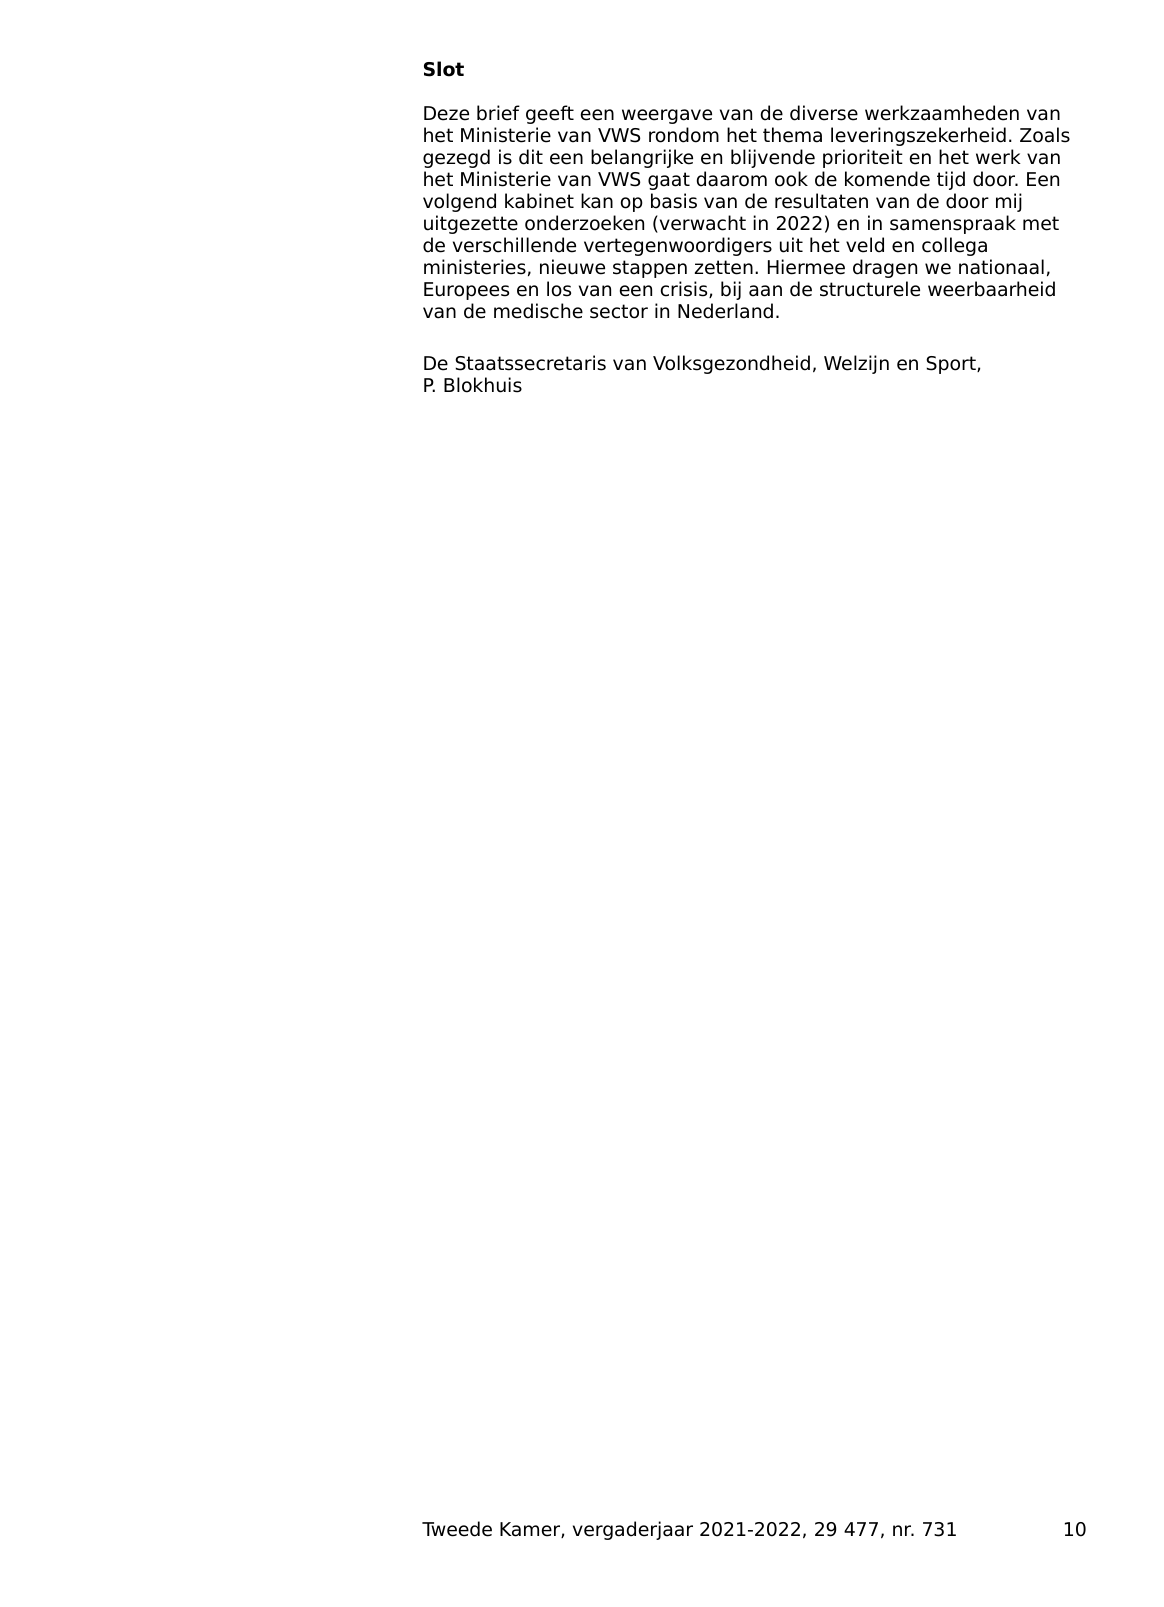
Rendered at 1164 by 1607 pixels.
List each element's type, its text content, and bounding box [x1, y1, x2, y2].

text Deze brief geeft een weergave van de diverse werkzaamheden van het Ministerie van VWS rondom het thema leveringszekerheid. Zoals gezegd is dit een belangrijke en blijvende prioriteit en het werk van het Ministerie van VWS gaat daarom ook de komende tijd door. Een volgend kabinet kan op basis van de resultaten van de door mij uitgezette onderzoeken (verwacht in 2022) en in samenspraak met de verschillende vertegenwoordigers uit het veld en collega ministeries, nieuwe stappen zetten. Hiermee dragen we nationaal, Europees en los van een crisis, bij aan de structurele weerbaarheid van de medische sector in Nederland. [422, 103, 1087, 323]
subtitle Slot [422, 59, 1087, 81]
text De Staatssecretaris van Volksgezondheid, Welzijn en Sport, P. Blokhuis [422, 353, 1087, 397]
